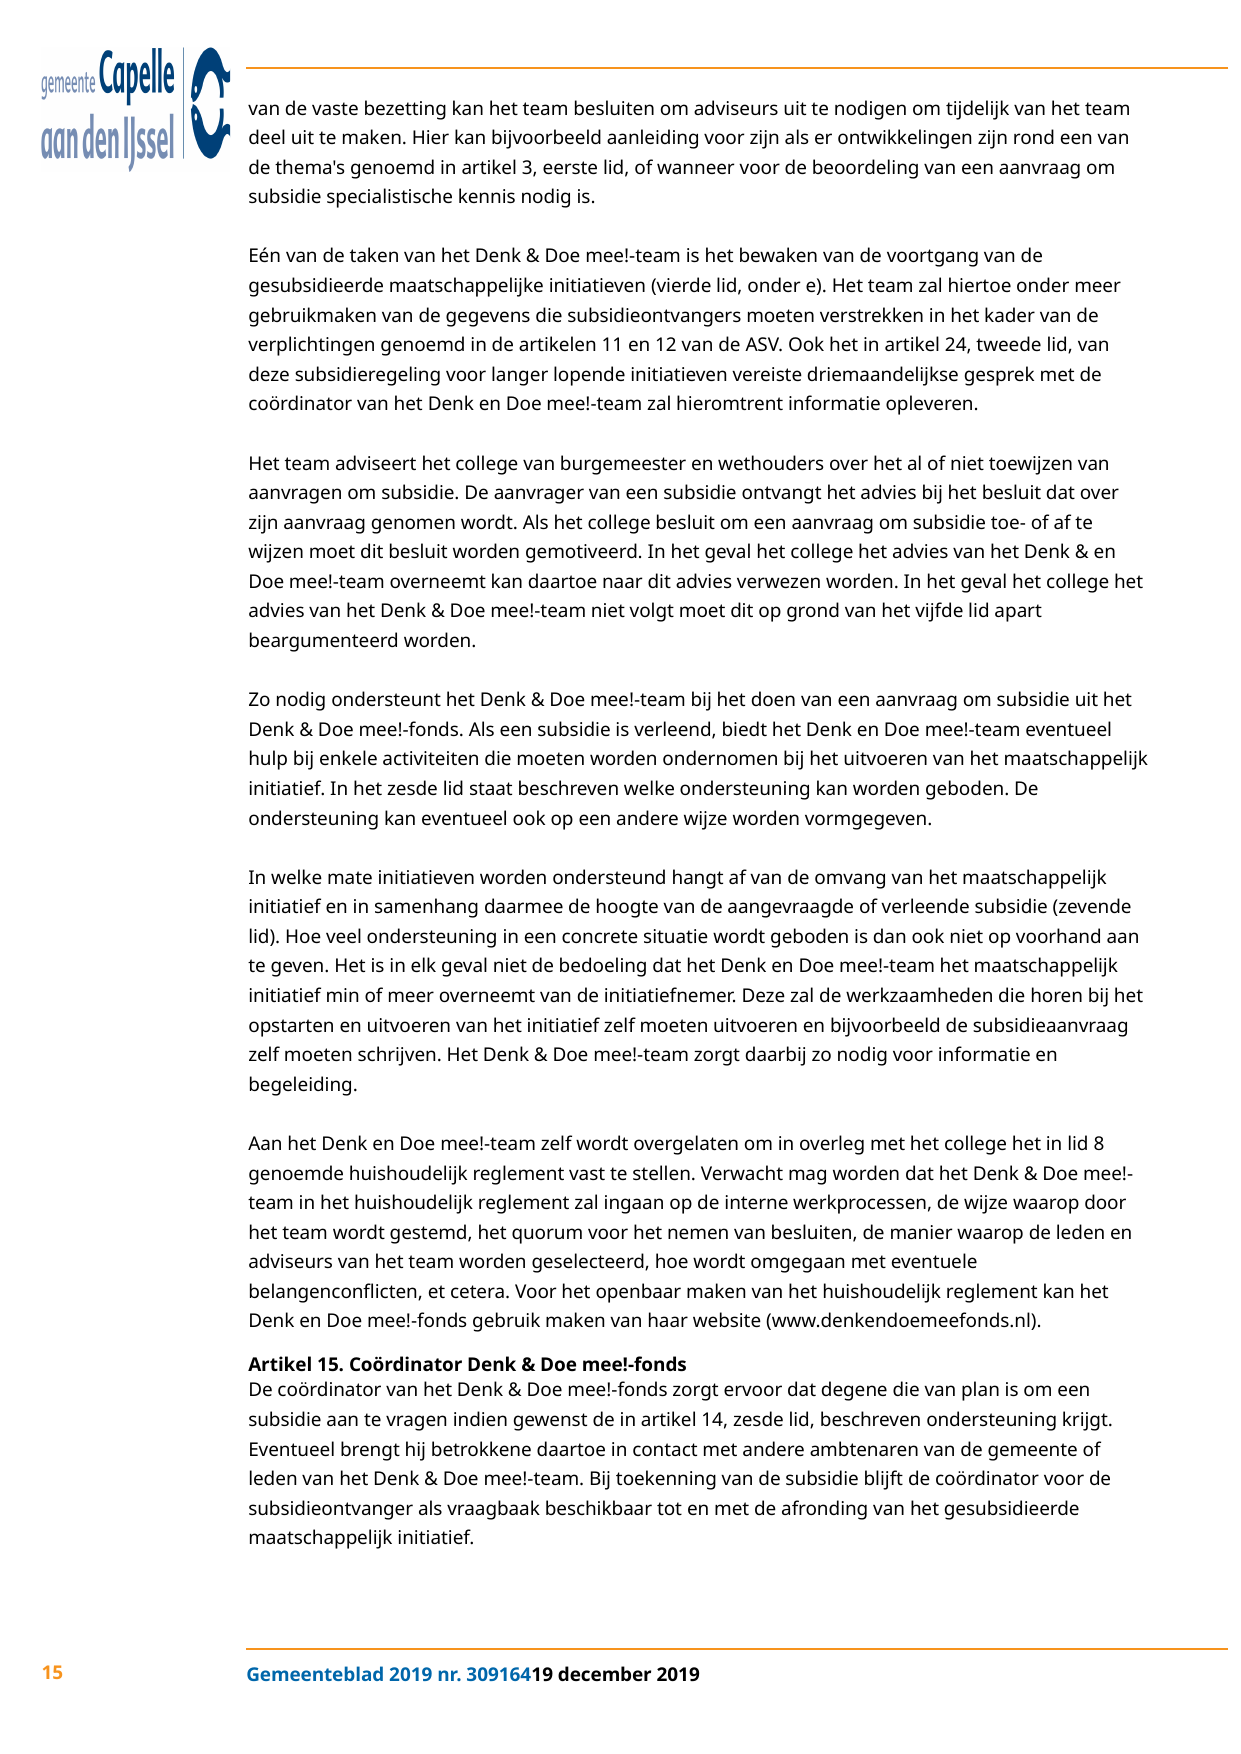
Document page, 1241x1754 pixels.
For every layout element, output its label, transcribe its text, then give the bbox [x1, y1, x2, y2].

text De coördinator van het Denk & Doe mee!-fonds zorgt ervoor dat degene die van plan is om een subsidie aan te vragen indien gewenst de in artikel 14, zesde lid, beschreven ondersteuning krijgt. Eventueel brengt hij betrokkene daartoe in contact met andere ambtenaren van de gemeente of leden van het Denk & Doe mee!-team. Bij toekenning van de subsidie blijft de coördinator voor de subsidieontvanger als vraagbaak beschikbaar tot en met de afronding van het gesubsidieerde maatschappelijk initiatief. [248, 1377, 1152, 1550]
text Artikel 15. Coördinator Denk & Doe mee!-fonds [248, 1351, 1152, 1377]
text Eén van de taken van het Denk & Doe mee!-team is het bewaken van de voortgang van de gesubsidieerde maatschappelijke initiatieven (vierde lid, onder e). Het team zal hiertoe onder meer gebruikmaken van de gegevens die subsidieontvangers moeten verstrekken in het kader van de verplichtingen genoemd in de artikelen 11 en 12 van de ASV. Ook het in artikel 24, tweede lid, van deze subsidieregeling voor langer lopende initiatieven vereiste driemaandelijkse gesprek met de coördinator van het Denk en Doe mee!-team zal hieromtrent informatie opleveren. [248, 243, 1152, 416]
text Zo nodig ondersteunt het Denk & Doe mee!-team bij het doen van een aanvraag om subsidie uit het Denk & Doe mee!-fonds. Als een subsidie is verleend, biedt het Denk en Doe mee!-team eventueel hulp bij enkele activiteiten die moeten worden ondernomen bij het uitvoeren van het maatschappelijk initiatief. In het zesde lid staat beschreven welke ondersteuning kan worden geboden. De ondersteuning kan eventueel ook op een andere wijze worden vormgegeven. [248, 686, 1152, 831]
text Aan het Denk en Doe mee!-team zelf wordt overgelaten om in overleg met het college het in lid 8 genoemde huishoudelijk reglement vast te stellen. Verwacht mag worden dat het Denk & Doe mee!-team in het huishoudelijk reglement zal ingaan op de interne werkprocessen, de wijze waarop door het team wordt gestemd, het quorum voor het nemen van besluiten, de manier waarop de leden en adviseurs van het team worden geselecteerd, hoe wordt omgegaan met eventuele belangenconflicten, et cetera. Voor het openbaar maken van het huishoudelijk reglement kan het Denk en Doe mee!-fonds gebruik maken van haar website (www.denkendoemeefonds.nl). [248, 1130, 1152, 1333]
text In welke mate initiatieven worden ondersteund hangt af van de omvang van het maatschappelijk initiatief en in samenhang daarmee de hoogte van de aangevraagde of verleende subsidie (zevende lid). Hoe veel ondersteuning in een concrete situatie wordt geboden is dan ook niet op voorhand aan te geven. Het is in elk geval niet de bedoeling dat het Denk en Doe mee!-team het maatschappelijk initiatief min of meer overneemt van de initiatiefnemer. Deze zal de werkzaamheden die horen bij het opstarten en uitvoeren van het initiatief zelf moeten uitvoeren en bijvoorbeeld de subsidieaanvraag zelf moeten schrijven. Het Denk & Doe mee!-team zorgt daarbij zo nodig voor informatie en begeleiding. [248, 864, 1152, 1097]
text van de vaste bezetting kan het team besluiten om adviseurs uit te nodigen om tijdelijk van het team deel uit te maken. Hier kan bijvoorbeeld aanleiding voor zijn als er ontwikkelingen zijn rond een van de thema's genoemd in artikel 3, eerste lid, of wanneer voor de beoordeling van een aanvraag om subsidie specialistische kennis nodig is. [248, 95, 1152, 209]
text Het team adviseert het college van burgemeester en wethouders over het al of niet toewijzen van aanvragen om subsidie. De aanvrager van een subsidie ontvangt het advies bij het besluit dat over zijn aanvraag genomen wordt. Als het college besluit om een aanvraag om subsidie toe- of af te wijzen moet dit besluit worden gemotiveerd. In het geval het college het advies van het Denk & en Doe mee!-team overneemt kan daartoe naar dit advies verwezen worden. In het geval het college het advies van het Denk & Doe mee!-team niet volgt moet dit op grond van het vijfde lid apart beargumenteerd worden. [248, 450, 1152, 653]
picture [41, 47, 231, 172]
